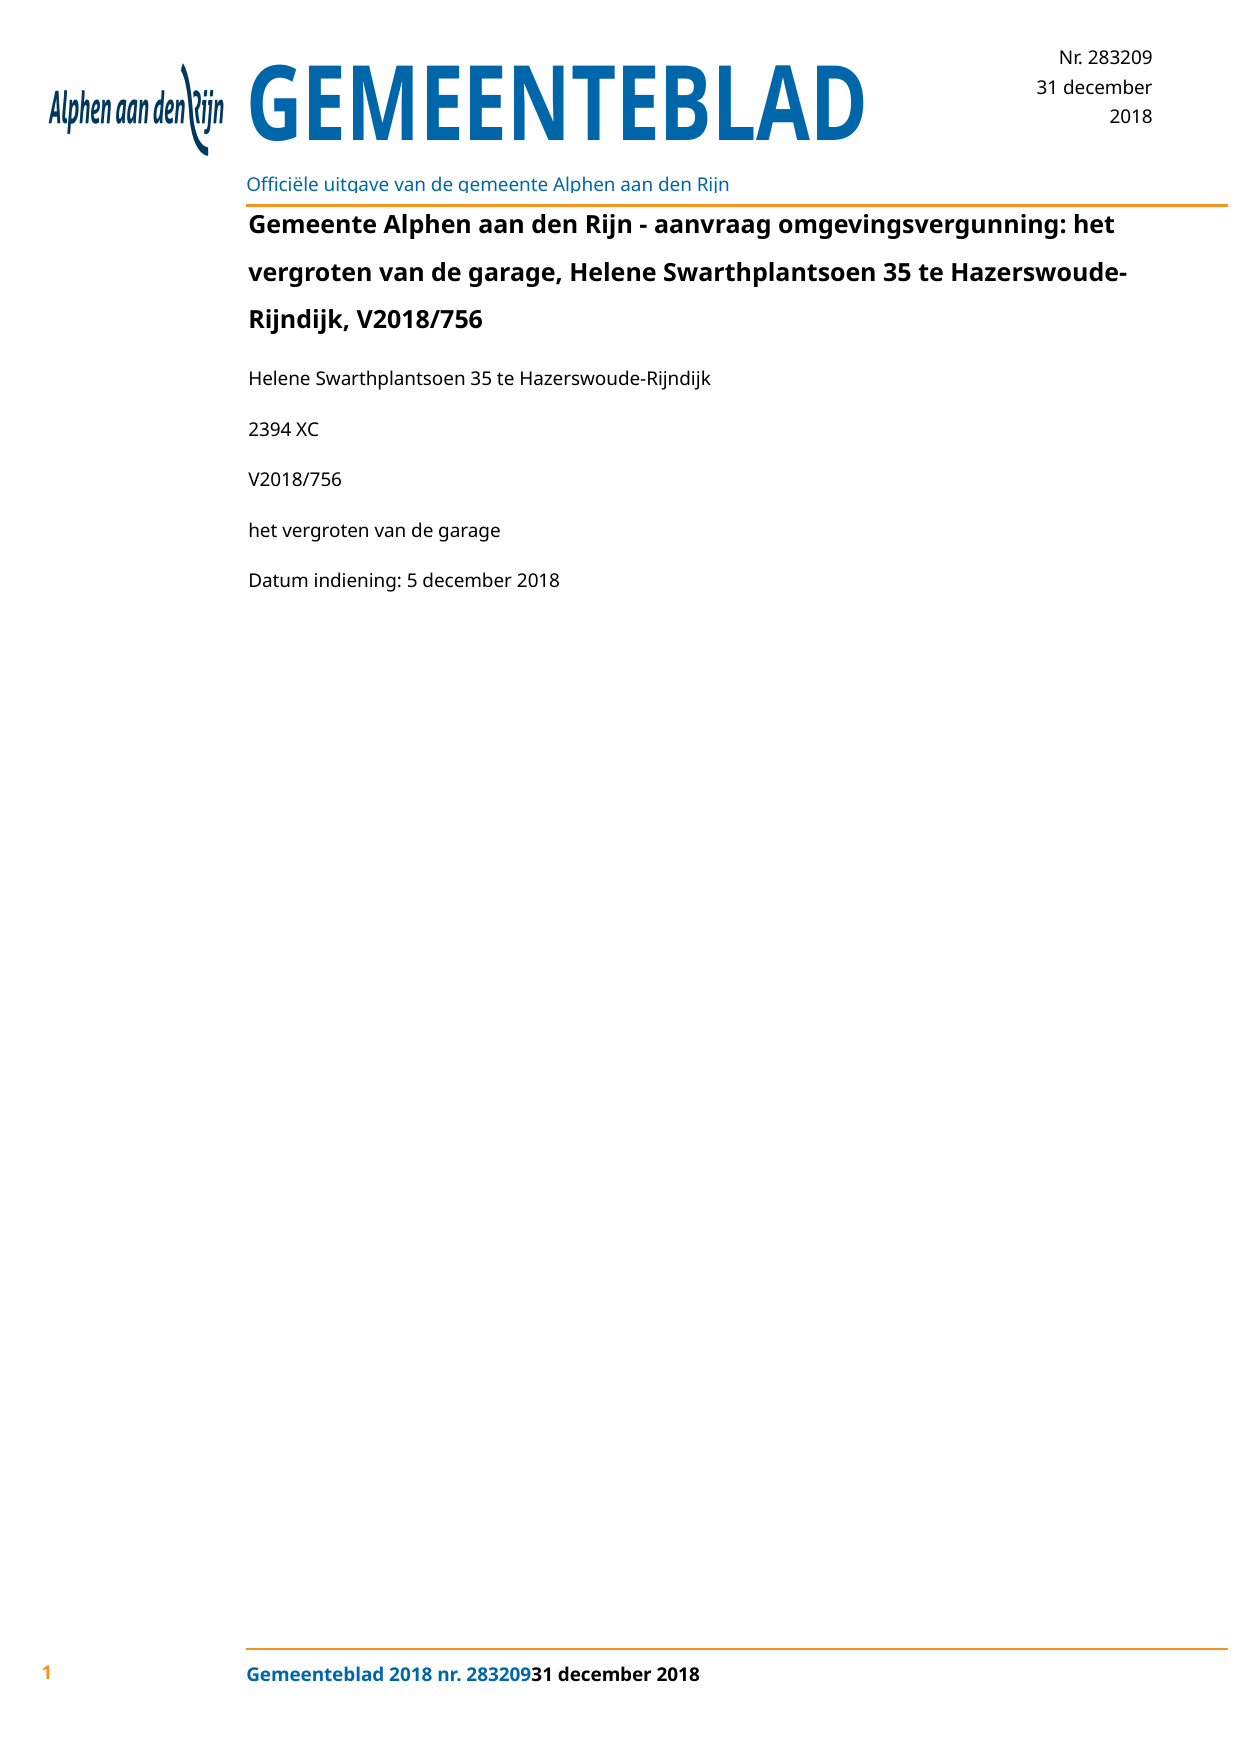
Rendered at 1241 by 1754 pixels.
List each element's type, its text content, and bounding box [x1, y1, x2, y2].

text Helene Swarthplantsoen 35 te Hazerswoude-Rijndijk [248, 366, 1152, 391]
text Datum indiening: 5 december 2018 [248, 567, 1152, 593]
text V2018/756 [248, 466, 1152, 492]
text Gemeente Alphen aan den Rijn - aanvraag omgevingsvergunning: het vergroten van de garage, Helene Swarthplantsoen 35 te Hazerswoude-Rijndijk, V2018/756 [248, 207, 1152, 336]
picture [41, 47, 231, 172]
text het vergroten van de garage [248, 517, 1152, 542]
text 2394 XC [248, 416, 1152, 442]
